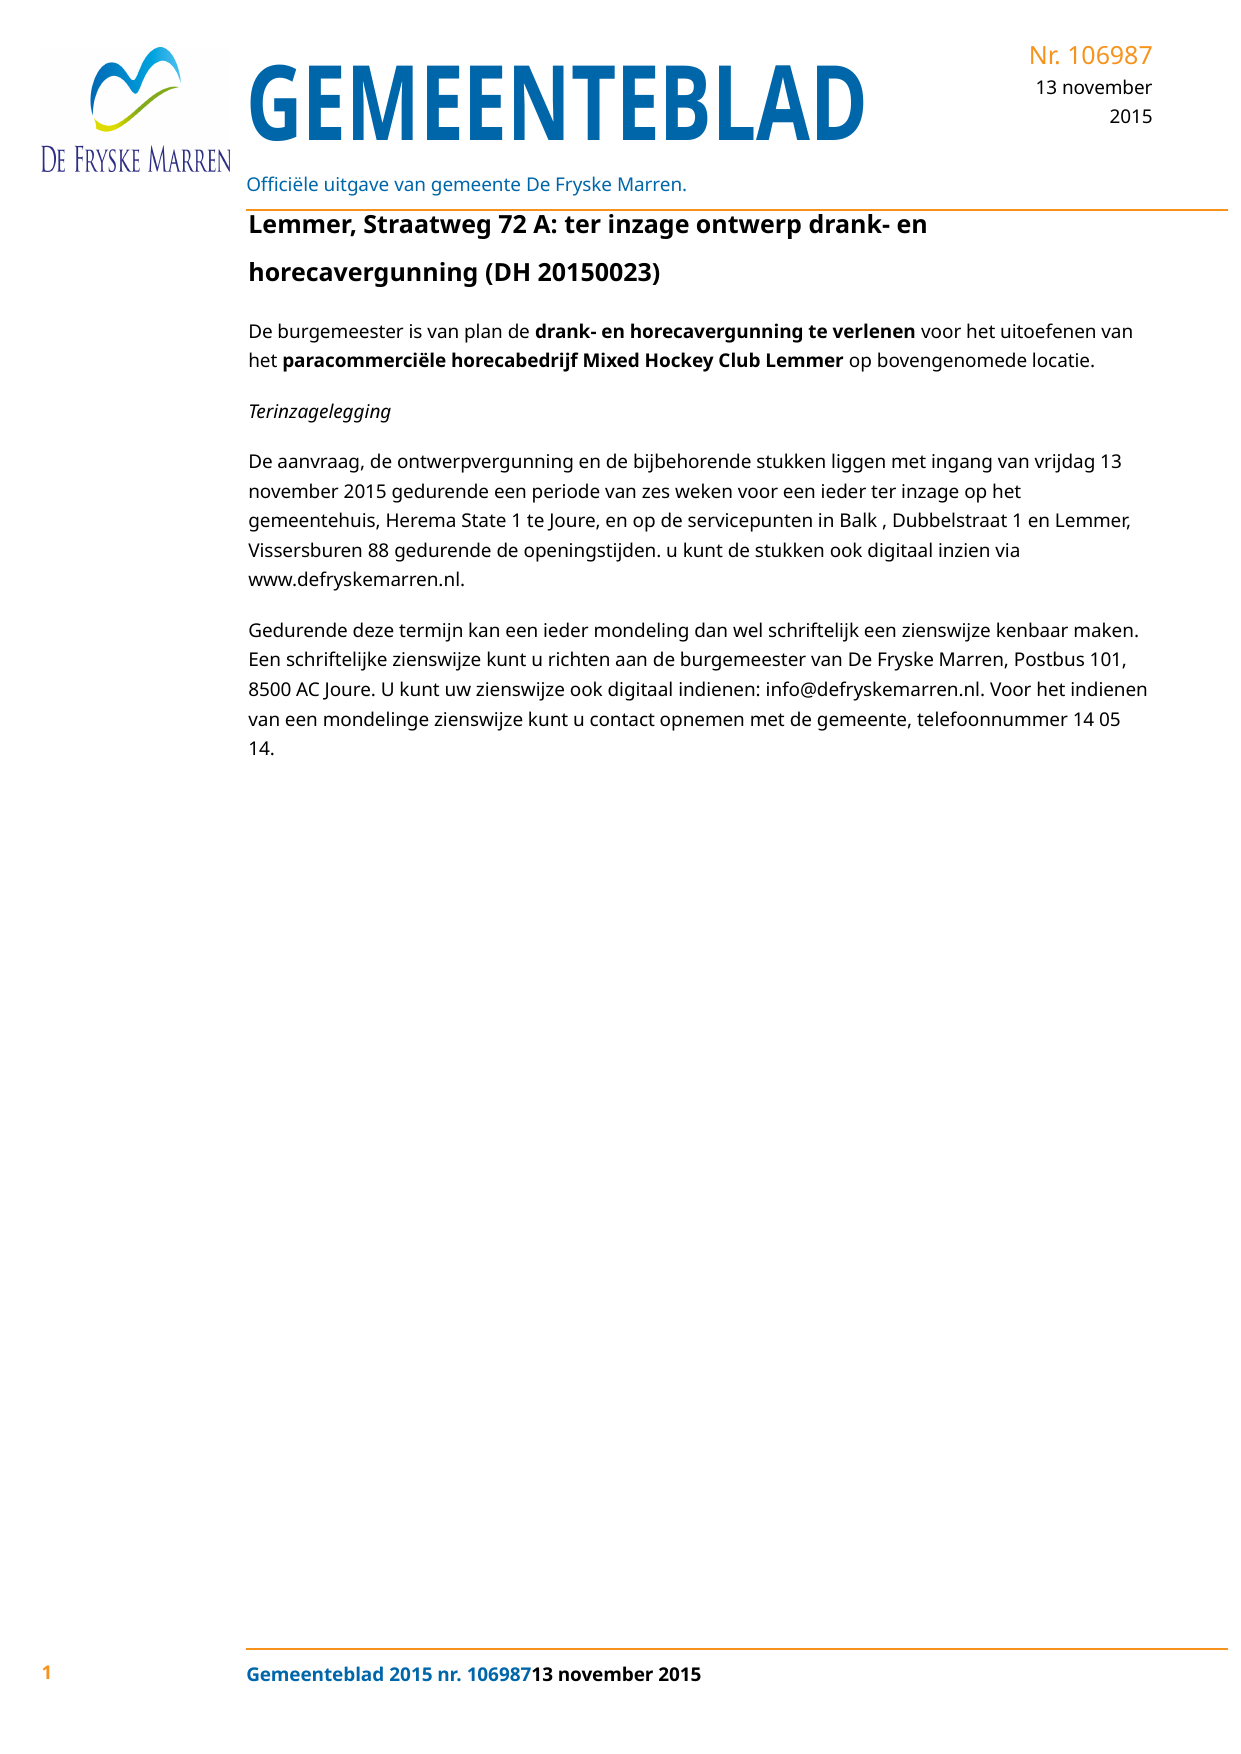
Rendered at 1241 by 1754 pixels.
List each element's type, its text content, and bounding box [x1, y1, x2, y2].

text Terinzagelegging [248, 398, 1152, 424]
text De aanvraag, de ontwerpvergunning en de bijbehorende stukken liggen met ingang van vrijdag 13 november 2015 gedurende een periode van zes weken voor een ieder ter inzage op het gemeentehuis, Herema State 1 te Joure, en op de servicepunten in Balk , Dubbelstraat 1 en Lemmer, Vissersburen 88 gedurende de openingstijden. u kunt de stukken ook digitaal inzien via www.defryskemarren.nl. [248, 448, 1152, 592]
text Lemmer, Straatweg 72 A: ter inzage ontwerp drank- en horecavergunning (DH 20150023) [248, 211, 1152, 288]
text Gedurende deze termijn kan een ieder mondeling dan wel schriftelijk een zienswijze kenbaar maken. Een schriftelijke zienswijze kunt u richten aan de burgemeester van De Fryske Marren, Postbus 101, 8500 AC Joure. U kunt uw zienswijze ook digitaal indienen: info@defryskemarren.nl. Voor het indienen van een mondelinge zienswijze kunt u contact opnemen met de gemeente, telefoonnummer 14 05 14. [248, 617, 1152, 761]
picture [41, 47, 231, 172]
text De burgemeester is van plan de drank- en horecavergunning te verlenen voor het uitoefenen van het paracommerciële horecabedrijf Mixed Hockey Club Lemmer op bovengenomede locatie. [248, 318, 1152, 373]
